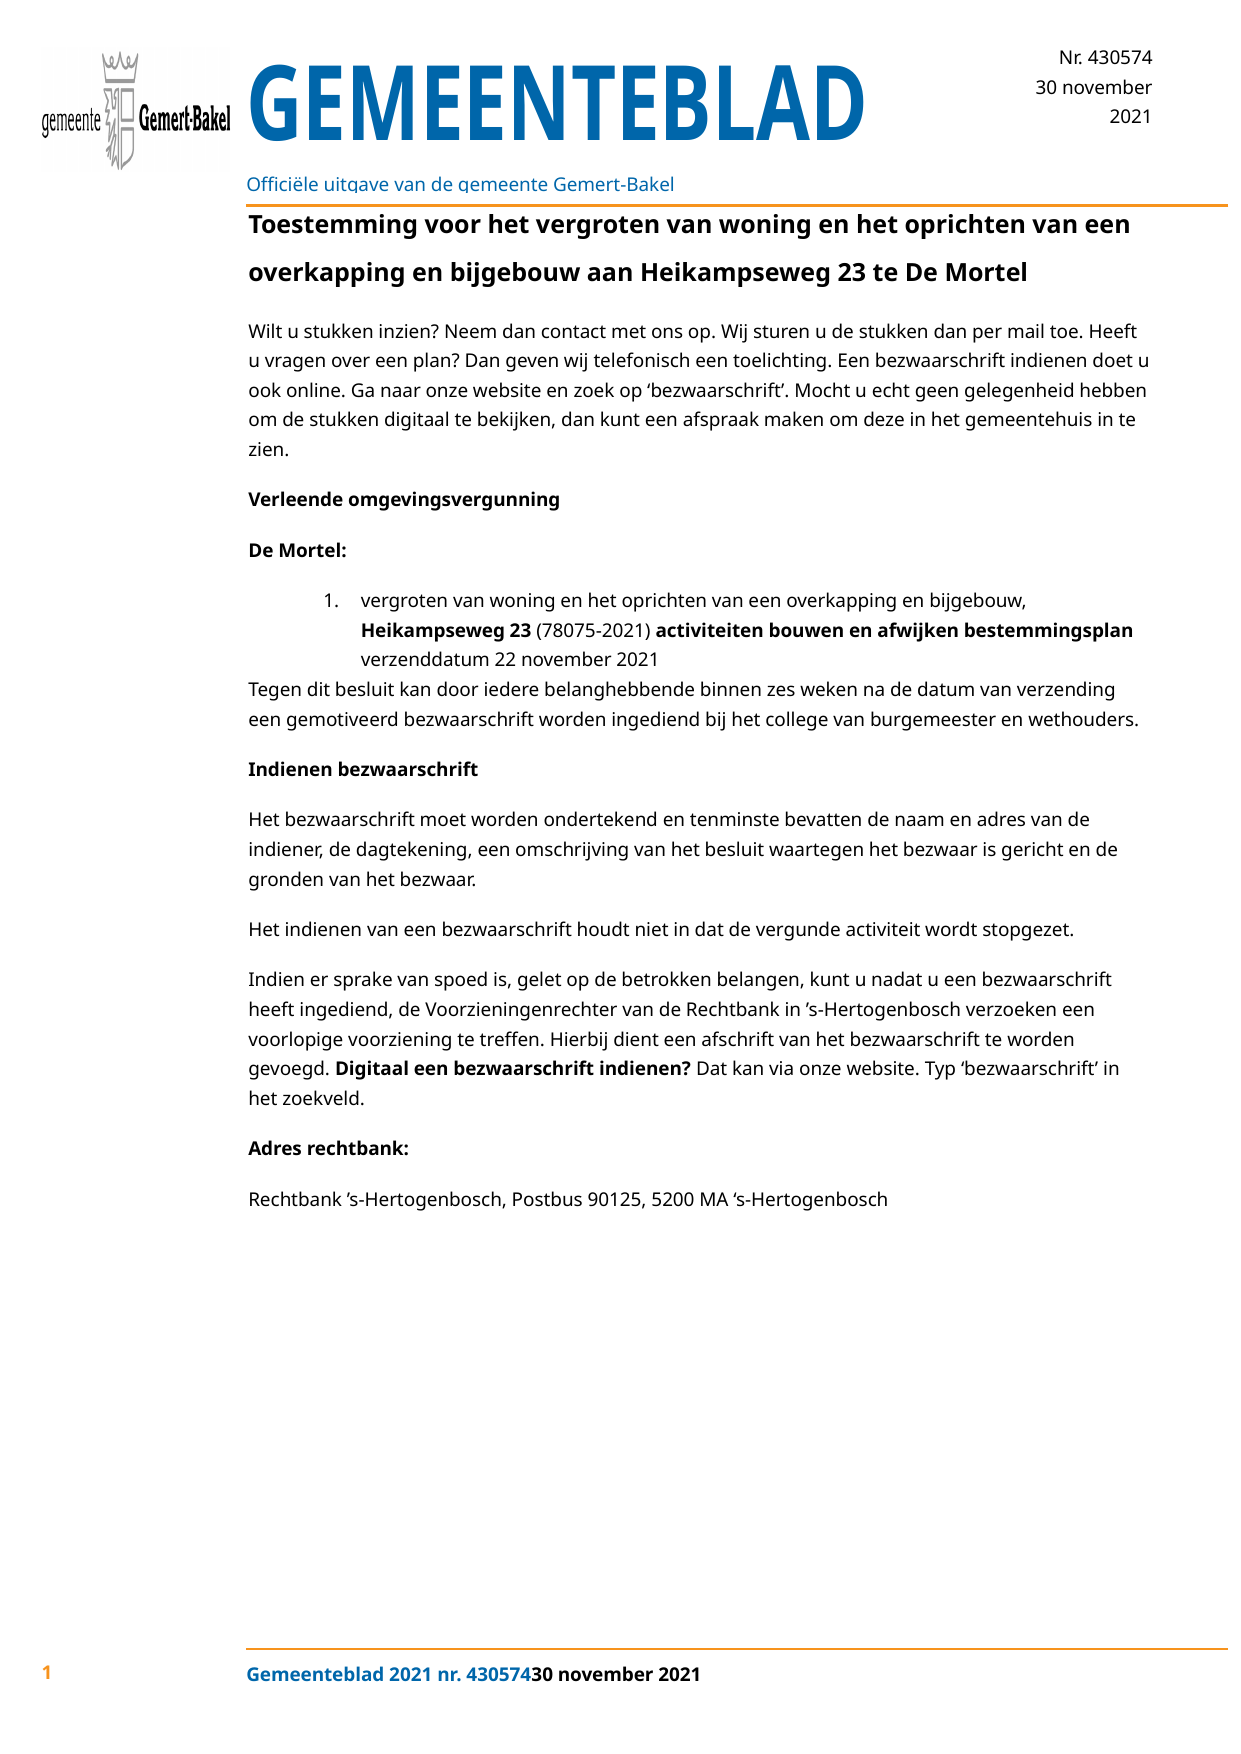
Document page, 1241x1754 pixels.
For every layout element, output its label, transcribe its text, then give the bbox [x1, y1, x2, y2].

text Indien er sprake van spoed is, gelet op de betrokken belangen, kunt u nadat u een bezwaarschrift heeft ingediend, de Voorzieningenrechter van de Rechtbank in ’s-Hertogenbosch verzoeken een voorlopige voorziening te treffen. Hierbij dient een afschrift van het bezwaarschrift te worden gevoegd. Digitaal een bezwaarschrift indienen? Dat kan via onze website. Typ ‘bezwaarschrift’ in het zoekveld. [248, 967, 1152, 1111]
text Toestemming voor het vergroten van woning en het oprichten van een overkapping en bijgebouw aan Heikampseweg 23 te De Mortel [248, 207, 1152, 288]
text De Mortel: [248, 537, 1152, 563]
text Het indienen van een bezwaarschrift houdt niet in dat de vergunde activiteit wordt stopgezet. [248, 916, 1152, 942]
text Wilt u stukken inzien? Neem dan contact met ons op. Wij sturen u de stukken dan per mail toe. Heeft u vragen over een plan? Dan geven wij telefonisch een toelichting. Een bezwaarschrift indienen doet u ook online. Ga naar onze website en zoek op ‘bezwaarschrift’. Mocht u echt geen gelegenheid hebben om de stukken digitaal te bekijken, dan kunt een afspraak maken om deze in het gemeentehuis in te zien. [248, 318, 1152, 462]
text Tegen dit besluit kan door iedere belanghebbende binnen zes weken na de datum van verzending een gemotiveerd bezwaarschrift worden ingediend bij het college van burgemeester en wethouders. [248, 676, 1152, 732]
text Indienen bezwaarschrift [248, 756, 1152, 782]
text Rechtbank ’s-Hertogenbosch, Postbus 90125, 5200 MA ‘s-Hertogenbosch [248, 1186, 1152, 1212]
text Het bezwaarschrift moet worden ondertekend en tenminste bevatten de naam en adres van de indiener, de dagtekening, een omschrijving van het besluit waartegen het bezwaar is gericht en de gronden van het bezwaar. [248, 807, 1152, 892]
list vergroten van woning en het oprichten van een overkapping en bijgebouw, Heikampseweg 23 (78075-2021) activiteiten bouwen en afwijken bestemmingsplan verzenddatum 22 november 2021 [323, 587, 1152, 672]
text Verleende omgevingsvergunning [248, 487, 1152, 512]
picture [41, 47, 231, 172]
text Adres rechtbank: [248, 1135, 1152, 1161]
